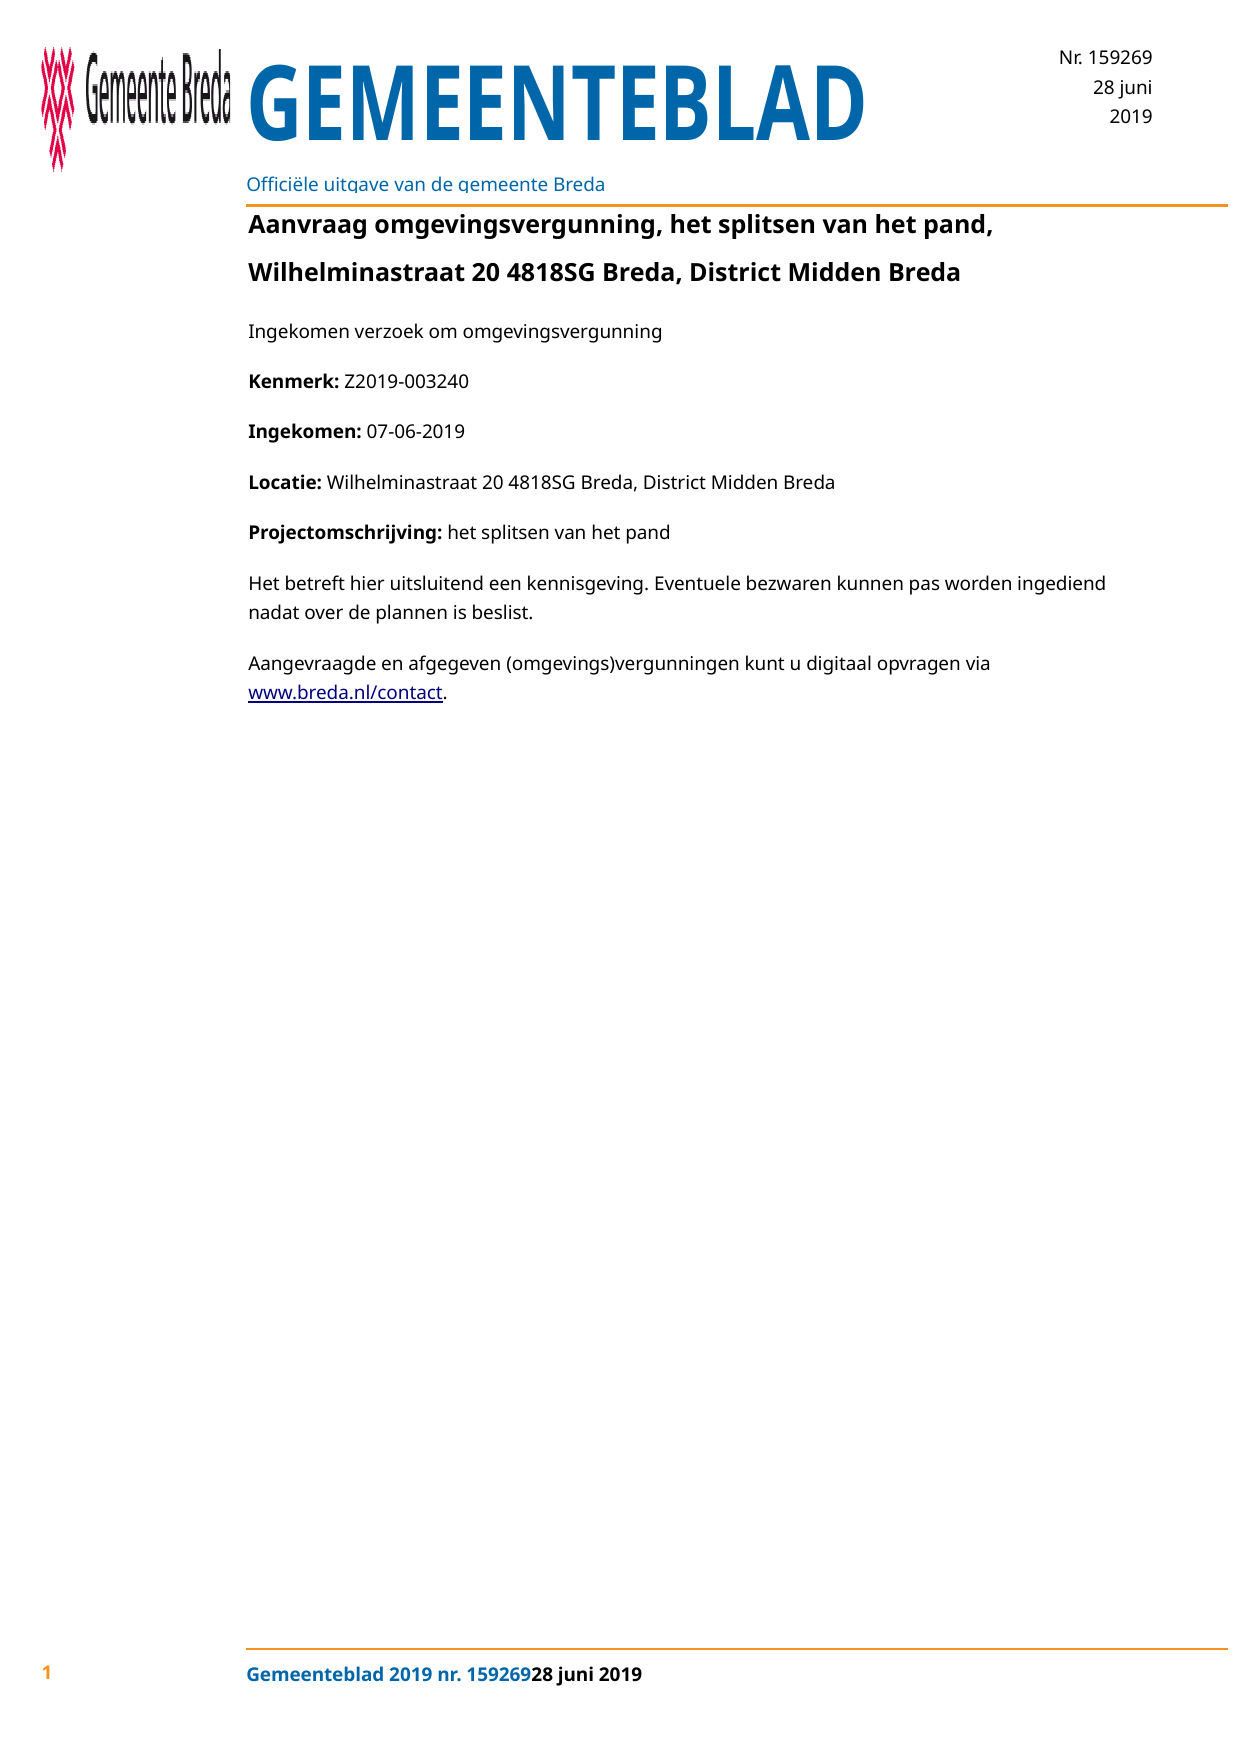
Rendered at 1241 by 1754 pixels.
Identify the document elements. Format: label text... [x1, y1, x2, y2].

text Locatie: Wilhelminastraat 20 4818SG Breda, District Midden Breda [248, 469, 1152, 495]
text Ingekomen: 07-06-2019 [248, 419, 1152, 444]
text Projectomschrijving: het splitsen van het pand [248, 519, 1152, 545]
text Aanvraag omgevingsvergunning, het splitsen van het pand, Wilhelminastraat 20 4818SG Breda, District Midden Breda [248, 207, 1152, 288]
text Het betreft hier uitsluitend een kennisgeving. Eventuele bezwaren kunnen pas worden ingediend nadat over de plannen is beslist. [248, 570, 1152, 625]
text Aangevraagde en afgegeven (omgevings)vergunningen kunt u digitaal opvragen via www.breda.nl/contact. [248, 650, 1152, 705]
text Ingekomen verzoek om omgevingsvergunning [248, 318, 1152, 344]
text Kenmerk: Z2019-003240 [248, 368, 1152, 394]
picture [41, 47, 231, 172]
